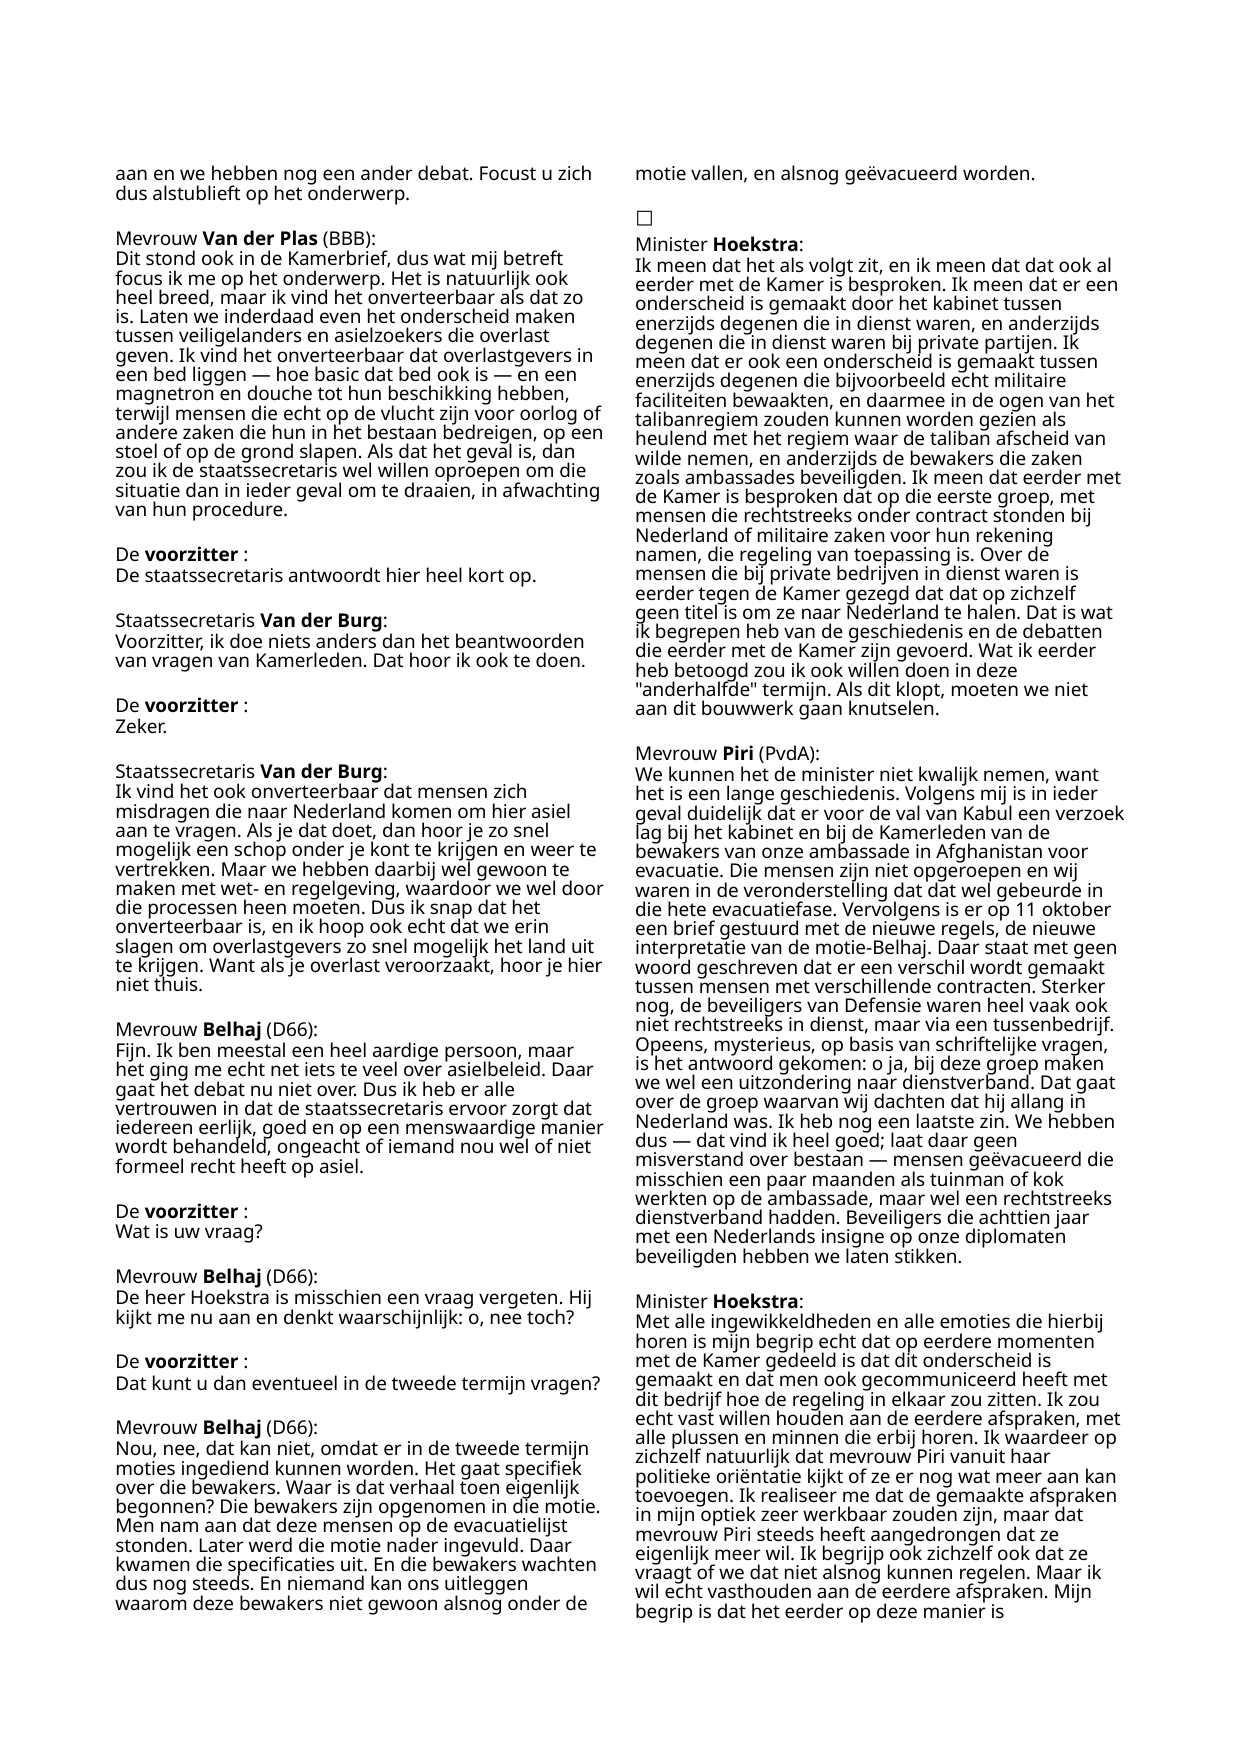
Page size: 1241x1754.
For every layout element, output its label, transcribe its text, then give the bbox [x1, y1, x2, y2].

text Fijn. Ik ben meestal een heel aardige persoon, maar het ging me echt net iets te veel over asielbeleid. Daar gaat het debat nu niet over. Dus ik heb er alle vertrouwen in dat de staatssecretaris ervoor zorgt dat iedereen eerlijk, goed en op een menswaardige manier wordt behandeld, ongeacht of iemand nou wel of niet formeel recht heeft op asiel. [115, 1042, 605, 1177]
text Mevrouw Piri (PvdA): [635, 740, 1125, 766]
text Staatssecretaris Van der Burg: [115, 607, 605, 633]
text Staatssecretaris Van der Burg: [115, 758, 605, 783]
text Dit stond ook in de Kamerbrief, dus wat mij betreft focus ik me op het onderwerp. Het is natuurlijk ook heel breed, maar ik vind het onverteerbaar als dat zo is. Laten we inderdaad even het onderscheid maken tussen veiligelanders en asielzoekers die overlast geven. Ik vind het onverteerbaar dat overlastgevers in een bed liggen — hoe basic dat bed ook is — en een magnetron en douche tot hun beschikking hebben, terwijl mensen die echt op de vlucht zijn voor oorlog of andere zaken die hun in het bestaan bedreigen, op een stoel of op de grond slapen. Als dat het geval is, dan zou ik de staatssecretaris wel willen oproepen om die situatie dan in ieder geval om te draaien, in afwachting van hun procedure. [115, 250, 605, 520]
text Dat kunt u dan eventueel in de tweede termijn vragen? [115, 1374, 605, 1394]
text Zeker. [115, 718, 605, 737]
text aan en we hebben nog een ander debat. Focust u zich dus alstublieft op het onderwerp. [115, 165, 605, 204]
text Ik vind het ook onverteerbaar dat mensen zich misdragen die naar Nederland komen om hier asiel aan te vragen. Als je dat doet, dan hoor je zo snel mogelijk een schop onder je kont te krijgen en weer te vertrekken. Maar we hebben daarbij wel gewoon te maken met wet- en regelgeving, waardoor we wel door die processen heen moeten. Dus ik snap dat het onverteerbaar is, en ik hoop ook echt dat we erin slagen om overlastgevers zo snel mogelijk het land uit te krijgen. Want als je overlast veroorzaakt, hoor je hier niet thuis. [115, 783, 605, 996]
text Mevrouw Van der Plas (BBB): [115, 225, 605, 250]
text De voorzitter : [115, 692, 605, 718]
text Mevrouw Belhaj (D66): [115, 1016, 605, 1042]
text Mevrouw Belhaj (D66): [115, 1414, 605, 1440]
text Ik meen dat het als volgt zit, en ik meen dat dat ook al eerder met de Kamer is besproken. Ik meen dat er een onderscheid is gemaakt door het kabinet tussen enerzijds degenen die in dienst waren, en anderzijds degenen die in dienst waren bij private partijen. Ik meen dat er ook een onderscheid is gemaakt tussen enerzijds degenen die bijvoorbeeld echt militaire faciliteiten bewaakten, en daarmee in de ogen van het talibanregiem zouden kunnen worden gezien als heulend met het regiem waar de taliban afscheid van wilde nemen, en anderzijds de bewakers die zaken zoals ambassades beveiligden. Ik meen dat eerder met de Kamer is besproken dat op die eerste groep, met mensen die rechtstreeks onder contract stonden bij Nederland of militaire zaken voor hun rekening namen, die regeling van toepassing is. Over de mensen die bij private bedrijven in dienst waren is eerder tegen de Kamer gezegd dat dat op zichzelf geen titel is om ze naar Nederland te halen. Dat is wat ik begrepen heb van de geschiedenis en de debatten die eerder met de Kamer zijn gevoerd. Wat ik eerder heb betoogd zou ik ook willen doen in deze "anderhalfde" termijn. Als dit klopt, moeten we niet aan dit bouwwerk gaan knutselen. [635, 257, 1125, 719]
text ⬜ [635, 205, 1125, 231]
text Nou, nee, dat kan niet, omdat er in de tweede termijn moties ingediend kunnen worden. Het gaat specifiek over die bewakers. Waar is dat verhaal toen eigenlijk begonnen? Die bewakers zijn opgenomen in die motie. Men nam aan dat deze mensen op de evacuatielijst stonden. Later werd die motie nader ingevuld. Daar kwamen die specificaties uit. En die bewakers wachten dus nog steeds. En niemand kan ons uitleggen waarom deze bewakers niet gewoon alsnog onder de [115, 1440, 605, 1614]
text De staatssecretaris antwoordt hier heel kort op. [115, 567, 605, 586]
text De voorzitter : [115, 1349, 605, 1374]
text Minister Hoekstra: [635, 231, 1125, 257]
text motie vallen, en alsnog geëvacueerd worden. [635, 165, 1125, 184]
text Mevrouw Belhaj (D66): [115, 1264, 605, 1289]
text We kunnen het de minister niet kwalijk nemen, want het is een lange geschiedenis. Volgens mij is in ieder geval duidelijk dat er voor de val van Kabul een verzoek lag bij het kabinet en bij de Kamerleden van de bewakers van onze ambassade in Afghanistan voor evacuatie. Die mensen zijn niet opgeroepen en wij waren in de veronderstelling dat dat wel gebeurde in die hete evacuatiefase. Vervolgens is er op 11 oktober een brief gestuurd met de nieuwe regels, de nieuwe interpretatie van de motie-Belhaj. Daar staat met geen woord geschreven dat er een verschil wordt gemaakt tussen mensen met verschillende contracten. Sterker nog, de beveiligers van Defensie waren heel vaak ook niet rechtstreeks in dienst, maar via een tussenbedrijf. Opeens, mysterieus, op basis van schriftelijke vragen, is het antwoord gekomen: o ja, bij deze groep maken we wel een uitzondering naar dienstverband. Dat gaat over de groep waarvan wij dachten dat hij allang in Nederland was. Ik heb nog een laatste zin. We hebben dus — dat vind ik heel goed; laat daar geen misverstand over bestaan — mensen geëvacueerd die misschien een paar maanden als tuinman of kok werkten op de ambassade, maar wel een rechtstreeks dienstverband hadden. Beveiligers die achttien jaar met een Nederlands insigne op onze diplomaten beveiligden hebben we laten stikken. [635, 766, 1125, 1267]
text Voorzitter, ik doe niets anders dan het beantwoorden van vragen van Kamerleden. Dat hoor ik ook te doen. [115, 633, 605, 671]
text Met alle ingewikkeldheden en alle emoties die hierbij horen is mijn begrip echt dat op eerdere momenten met de Kamer gedeeld is dat dit onderscheid is gemaakt en dat men ook gecommuniceerd heeft met dit bedrijf hoe de regeling in elkaar zou zitten. Ik zou echt vast willen houden aan de eerdere afspraken, met alle plussen en minnen die erbij horen. Ik waardeer op zichzelf natuurlijk dat mevrouw Piri vanuit haar politieke oriëntatie kijkt of ze er nog wat meer aan kan toevoegen. Ik realiseer me dat de gemaakte afspraken in mijn optiek zeer werkbaar zouden zijn, maar dat mevrouw Piri steeds heeft aangedrongen dat ze eigenlijk meer wil. Ik begrijp ook zichzelf ook dat ze vraagt of we dat niet alsnog kunnen regelen. Maar ik wil echt vasthouden aan de eerdere afspraken. Mijn begrip is dat het eerder op deze manier is [635, 1313, 1125, 1622]
text Minister Hoekstra: [635, 1288, 1125, 1313]
text De heer Hoekstra is misschien een vraag vergeten. Hij kijkt me nu aan en denkt waarschijnlijk: o, nee toch? [115, 1289, 605, 1328]
text De voorzitter : [115, 541, 605, 567]
text Wat is uw vraag? [115, 1223, 605, 1243]
text De voorzitter : [115, 1198, 605, 1223]
